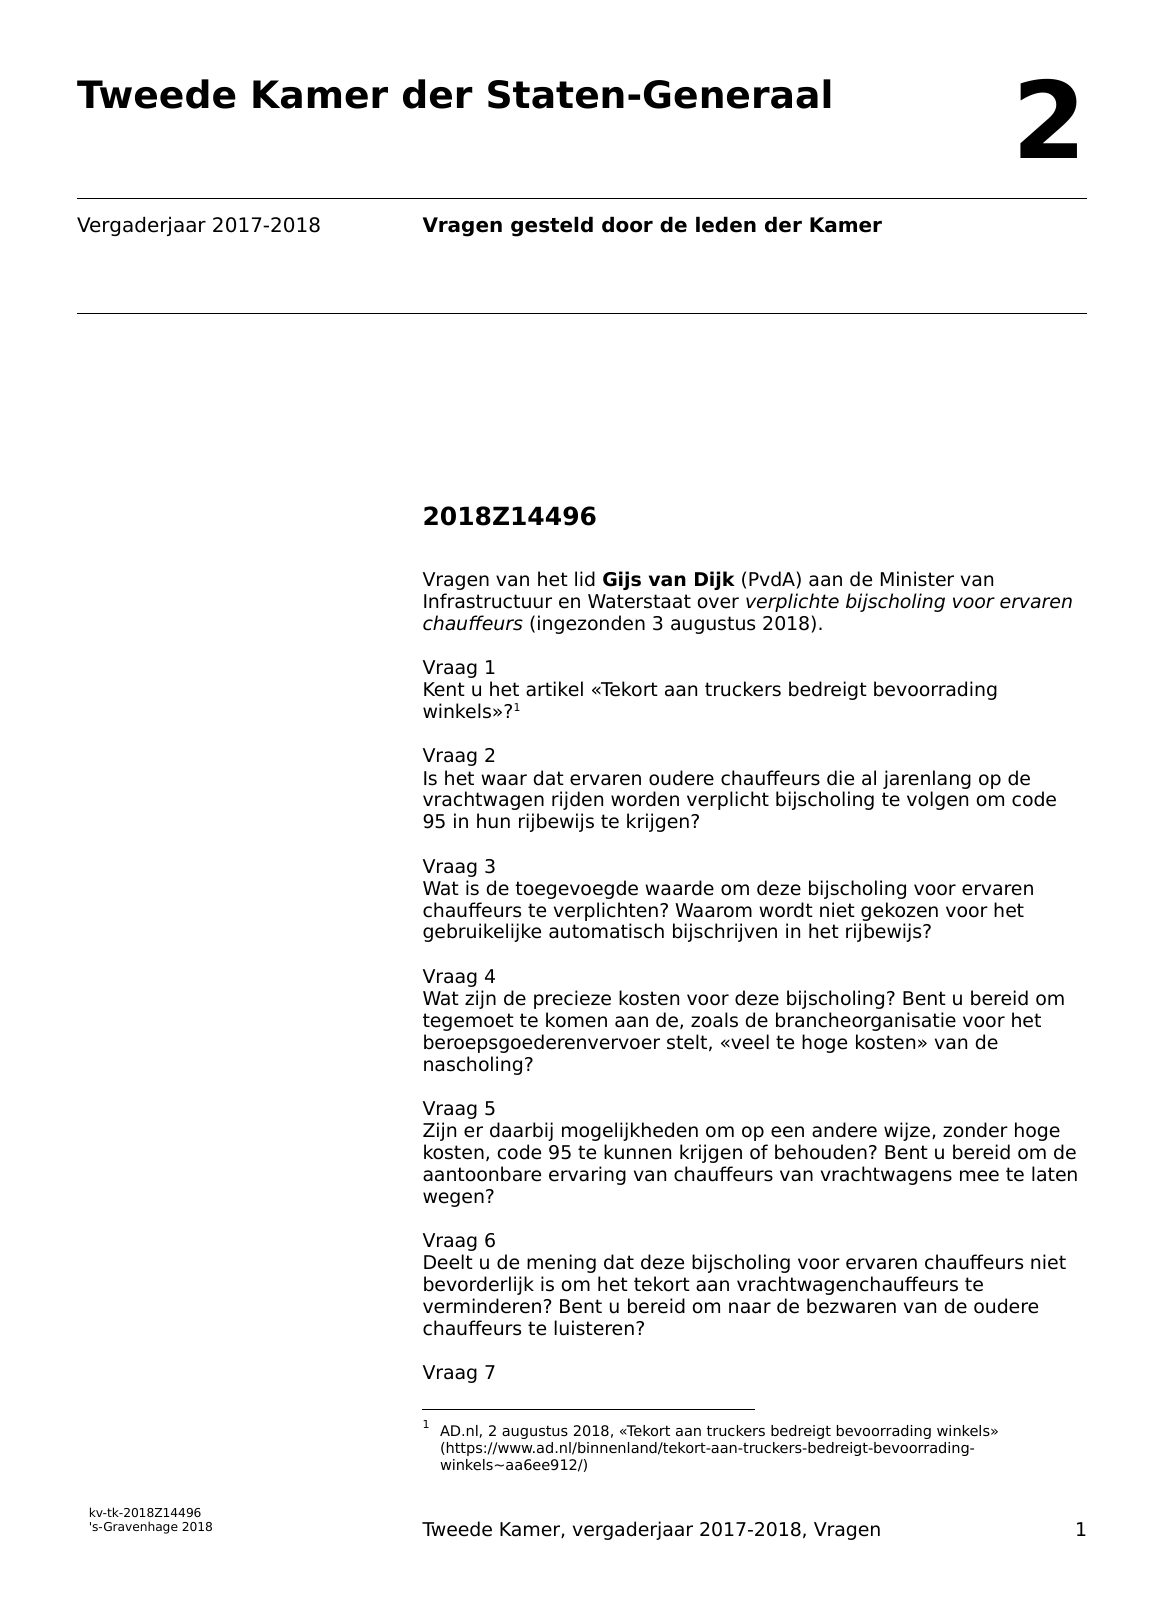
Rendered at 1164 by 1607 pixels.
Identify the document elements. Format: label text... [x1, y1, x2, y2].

text Vraag 4 [422, 966, 1087, 988]
text Kent u het artikel «Tekort aan truckers bedreigt bevoorrading winkels»? [422, 679, 1087, 723]
text kv-tk-2018Z14496 [88, 1506, 323, 1520]
table_cell Vergaderjaar 2017-2018 [77, 199, 422, 313]
text Vraag 5 [422, 1098, 1087, 1120]
text Wat is de toegevoegde waarde om deze bijscholing voor ervaren chauffeurs te verplichten? Waarom wordt niet gekozen voor het gebruikelijke automatisch bijschrijven in het rijbewijs? [422, 877, 1087, 943]
text Vraag 7 [422, 1362, 1087, 1384]
text Vraag 3 [422, 856, 1087, 877]
text Vraag 2 [422, 745, 1087, 767]
text Vragen van het lid Gijs van Dijk (PvdA) aan de Minister van Infrastructuur en Waterstaat over verplichte bijscholing voor ervaren chauffeurs (ingezonden 3 augustus 2018). [422, 569, 1087, 635]
table_cell Vragen gesteld door de leden der Kamer [422, 199, 1087, 313]
text Wat zijn de precieze kosten voor deze bijscholing? Bent u bereid om tegemoet te komen aan de, zoals de brancheorganisatie voor het beroepsgoederenvervoer stelt, «veel te hoge kosten» van de nascholing? [422, 988, 1087, 1076]
table_header 2 [886, 59, 1087, 198]
text Deelt u de mening dat deze bijscholing voor ervaren chauffeurs niet bevorderlijk is om het tekort aan vrachtwagenchauffeurs te verminderen? Bent u bereid om naar de bezwaren van de oudere chauffeurs te luisteren? [422, 1252, 1087, 1340]
text Vraag 6 [422, 1230, 1087, 1252]
text 2018Z14496 [422, 502, 1087, 531]
text Zijn er daarbij mogelijkheden om op een andere wijze, zonder hoge kosten, code 95 te kunnen krijgen of behouden? Bent u bereid om de aantoonbare ervaring van chauffeurs van vrachtwagens mee te laten wegen? [422, 1120, 1087, 1208]
text 's-Gravenhage 2018 [88, 1520, 323, 1534]
text Vraag 1 [422, 657, 1087, 679]
text Is het waar dat ervaren oudere chauffeurs die al jarenlang op de vrachtwagen rijden worden verplicht bijscholing te volgen om code 95 in hun rijbewijs te krijgen? [422, 767, 1087, 833]
table_header Tweede Kamer der Staten-Generaal [77, 59, 886, 198]
text AD.nl, 2 augustus 2018, «Tekort aan truckers bedreigt bevoorrading winkels» (https://www.ad.nl/binnenland/tekort-aan-truckers-bedreigt-bevoorrading-winkels~aa6ee912/) [422, 1418, 1087, 1474]
